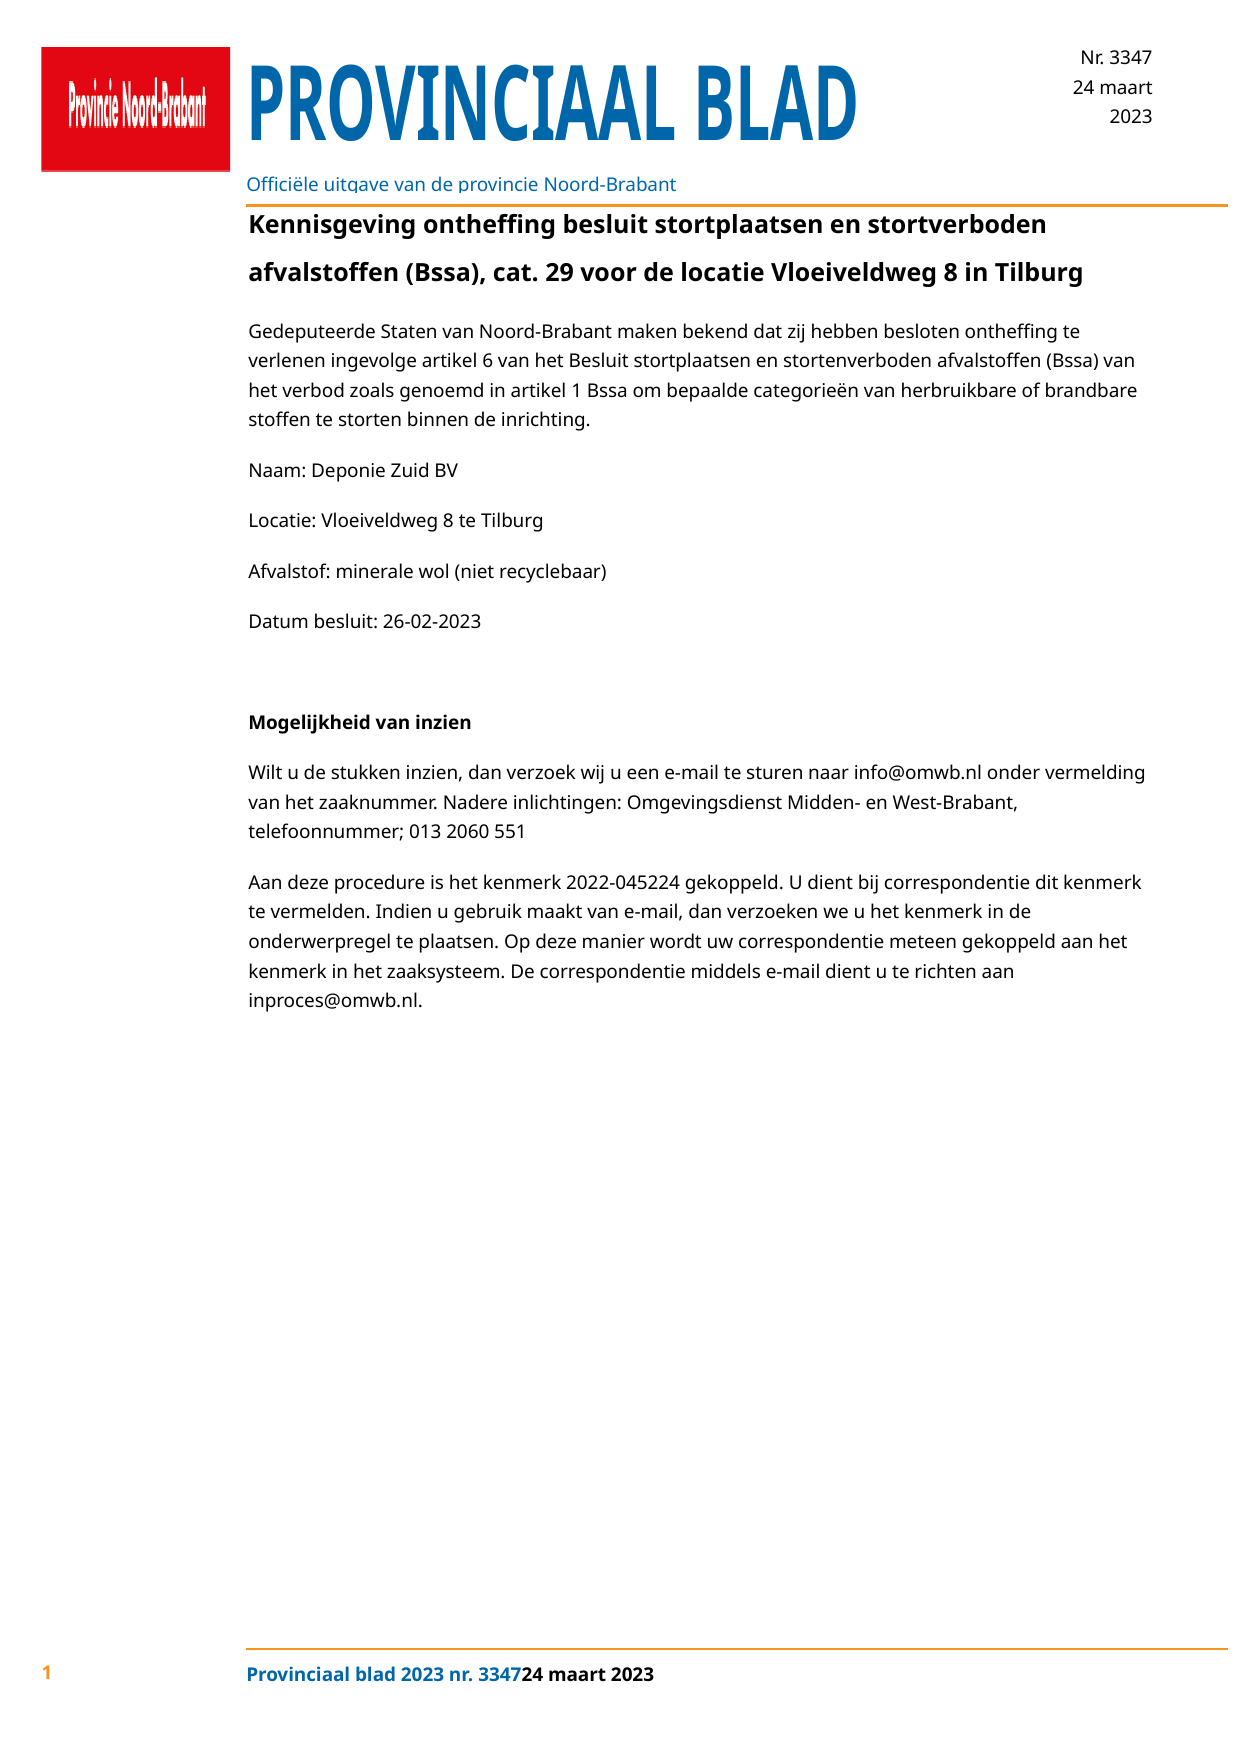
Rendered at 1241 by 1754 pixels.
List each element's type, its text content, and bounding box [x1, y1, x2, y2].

text Gedeputeerde Staten van Noord-Brabant maken bekend dat zij hebben besloten ontheffing te verlenen ingevolge artikel 6 van het Besluit stortplaatsen en stortenverboden afvalstoffen (Bssa) van het verbod zoals genoemd in artikel 1 Bssa om bepaalde categorieën van herbruikbare of brandbare stoffen te storten binnen de inrichting. [248, 318, 1152, 432]
text Datum besluit: 26-02-2023 [248, 608, 1152, 634]
text Afvalstof: minerale wol (niet recyclebaar) [248, 558, 1152, 584]
text Aan deze procedure is het kenmerk 2022-045224 gekoppeld. U dient bij correspondentie dit kenmerk te vermelden. Indien u gebruik maakt van e-mail, dan verzoeken we u het kenmerk in de onderwerpregel te plaatsen. Op deze manier wordt uw correspondentie meteen gekoppeld aan het kenmerk in het zaaksysteem. De correspondentie middels e-mail dient u te richten aan inproces@omwb.nl. [248, 869, 1152, 1013]
text Locatie: Vloeiveldweg 8 te Tilburg [248, 507, 1152, 533]
text Mogelijkheid van inzien [248, 709, 1152, 735]
picture [41, 47, 231, 172]
text Kennisgeving ontheffing besluit stortplaatsen en stortverboden afvalstoffen (Bssa), cat. 29 voor de locatie Vloeiveldweg 8 in Tilburg [248, 207, 1152, 288]
text Naam: Deponie Zuid BV [248, 457, 1152, 483]
text Wilt u de stukken inzien, dan verzoek wij u een e-mail te sturen naar info@omwb.nl onder vermelding van het zaaknummer. Nadere inlichtingen: Omgevingsdienst Midden- en West-Brabant, telefoonnummer; 013 2060 551 [248, 759, 1152, 844]
